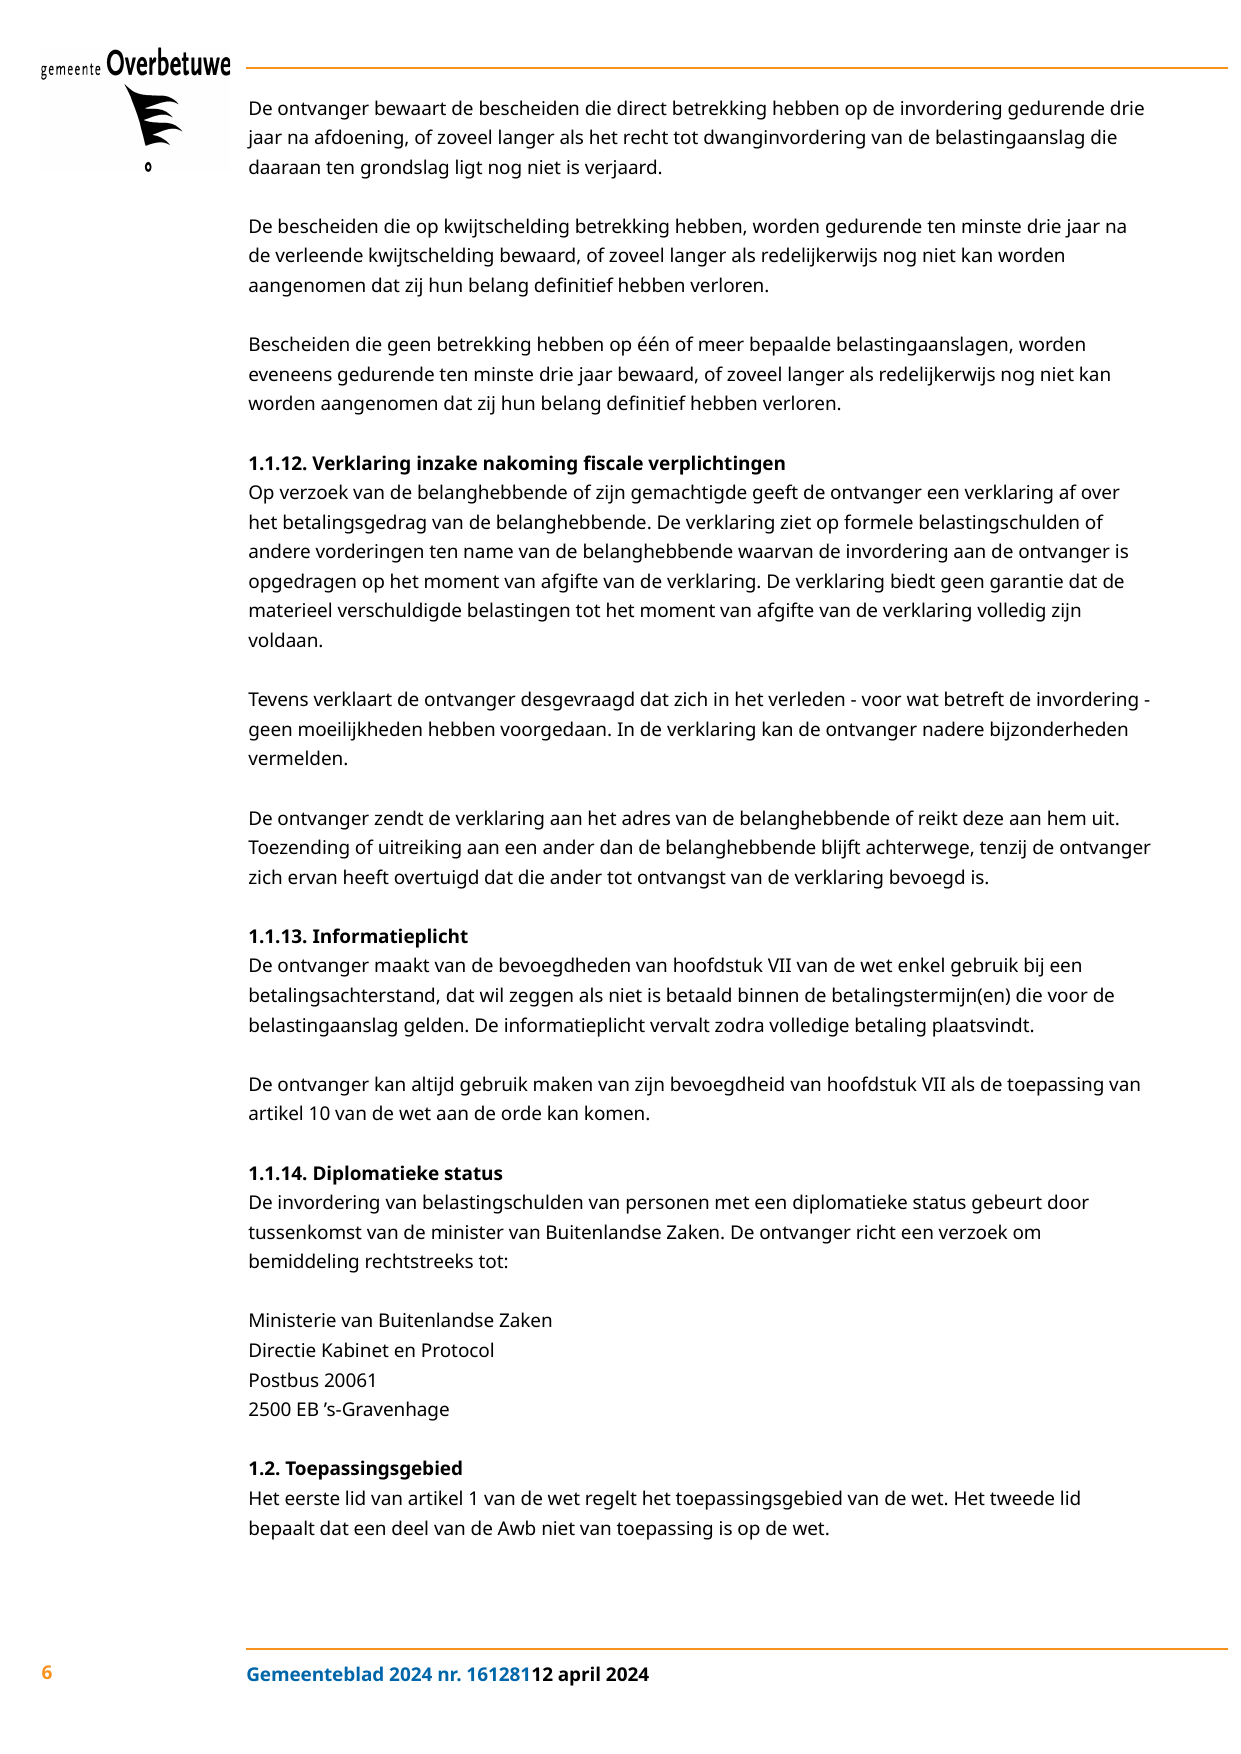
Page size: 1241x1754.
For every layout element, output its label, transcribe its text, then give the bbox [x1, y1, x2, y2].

text 1.1.13. Informatieplicht [248, 923, 1152, 949]
text Ministerie van Buitenlandse Zaken [248, 1308, 1152, 1333]
text Postbus 20061 [248, 1367, 1152, 1393]
text Bescheiden die geen betrekking hebben op één of meer bepaalde belastingaanslagen, worden eveneens gedurende ten minste drie jaar bewaard, of zoveel langer als redelijkerwijs nog niet kan worden aangenomen dat zij hun belang definitief hebben verloren. [248, 331, 1152, 416]
text 1.1.14. Diplomatieke status [248, 1160, 1152, 1186]
text De ontvanger zendt de verklaring aan het adres van de belanghebbende of reikt deze aan hem uit. Toezending of uitreiking aan een ander dan de belanghebbende blijft achterwege, tenzij de ontvanger zich ervan heeft overtuigd dat die ander tot ontvangst van de verklaring bevoegd is. [248, 805, 1152, 890]
text De invordering van belastingschulden van personen met een diplomatieke status gebeurt door tussenkomst van de minister van Buitenlandse Zaken. De ontvanger richt een verzoek om bemiddeling rechtstreeks tot: [248, 1189, 1152, 1274]
text Het eerste lid van artikel 1 van de wet regelt het toepassingsgebied van de wet. Het tweede lid bepaalt dat een deel van de Awb niet van toepassing is op de wet. [248, 1485, 1152, 1541]
text De ontvanger maakt van de bevoegdheden van hoofdstuk VII van de wet enkel gebruik bij een betalingsachterstand, dat wil zeggen als niet is betaald binnen de betalingstermijn(en) die voor de belastingaanslag gelden. De informatieplicht vervalt zodra volledige betaling plaatsvindt. [248, 953, 1152, 1038]
text Tevens verklaart de ontvanger desgevraagd dat zich in het verleden - voor wat betreft de invordering - geen moeilijkheden hebben voorgedaan. In de verklaring kan de ontvanger nadere bijzonderheden vermelden. [248, 686, 1152, 771]
text Directie Kabinet en Protocol [248, 1337, 1152, 1363]
text De ontvanger bewaart de bescheiden die direct betrekking hebben op de invordering gedurende drie jaar na afdoening, of zoveel langer als het recht tot dwanginvordering van de belastingaanslag die daaraan ten grondslag ligt nog niet is verjaard. [248, 95, 1152, 180]
text Op verzoek van de belanghebbende of zijn gemachtigde geeft de ontvanger een verklaring af over het betalingsgedrag van de belanghebbende. De verklaring ziet op formele belastingschulden of andere vorderingen ten name van de belanghebbende waarvan de invordering aan de ontvanger is opgedragen op het moment van afgifte van de verklaring. De verklaring biedt geen garantie dat de materieel verschuldigde belastingen tot het moment van afgifte van de verklaring volledig zijn voldaan. [248, 479, 1152, 653]
text 2500 EB ’s-Gravenhage [248, 1396, 1152, 1422]
text De ontvanger kan altijd gebruik maken van zijn bevoegdheid van hoofdstuk VII als de toepassing van artikel 10 van de wet aan de orde kan komen. [248, 1071, 1152, 1126]
text 1.1.12. Verklaring inzake nakoming fiscale verplichtingen [248, 450, 1152, 476]
text 1.2. Toepassingsgebied [248, 1456, 1152, 1481]
text De bescheiden die op kwijtschelding betrekking hebben, worden gedurende ten minste drie jaar na de verleende kwijtschelding bewaard, of zoveel langer als redelijkerwijs nog niet kan worden aangenomen dat zij hun belang definitief hebben verloren. [248, 213, 1152, 298]
picture [41, 47, 231, 172]
